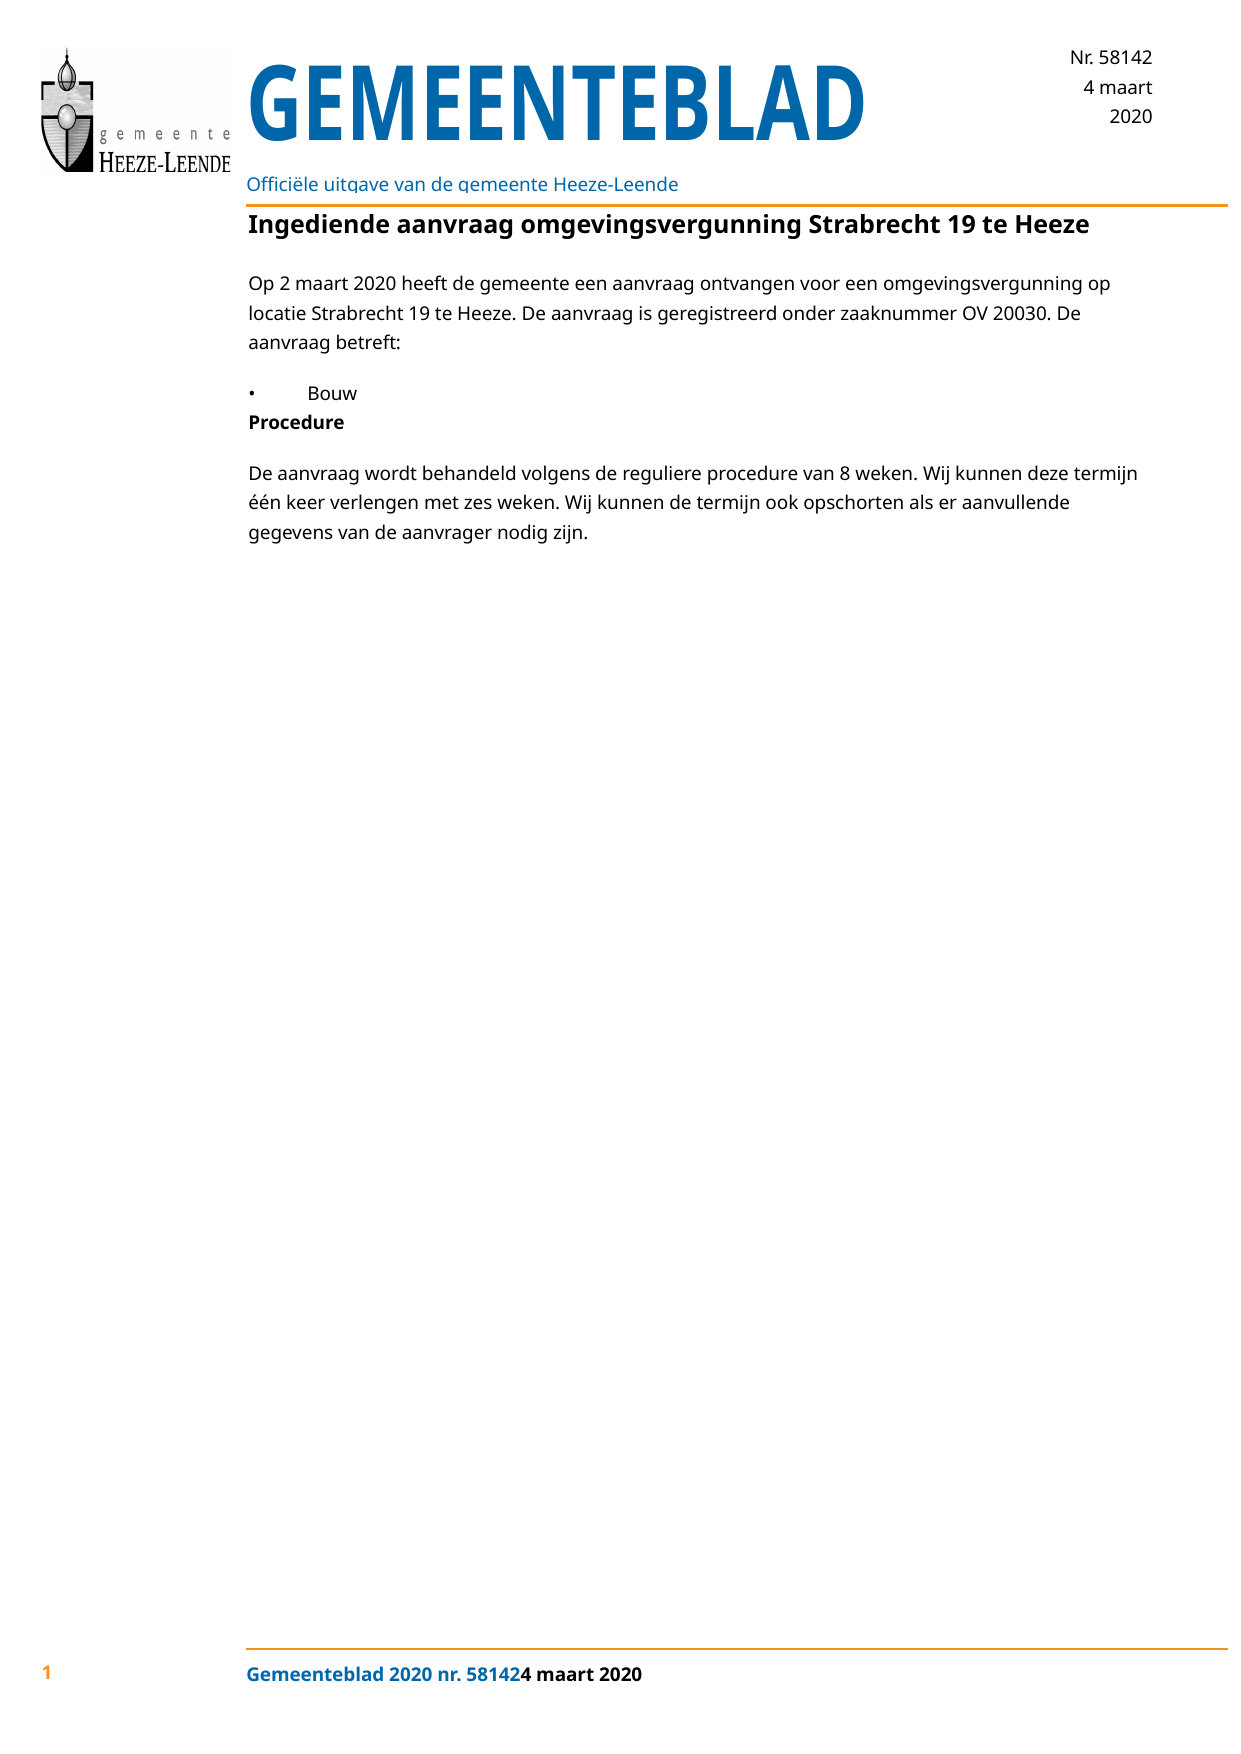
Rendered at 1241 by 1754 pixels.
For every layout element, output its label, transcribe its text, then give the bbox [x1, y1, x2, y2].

text De aanvraag wordt behandeld volgens de reguliere procedure van 8 weken. Wij kunnen deze termijn één keer verlengen met zes weken. Wij kunnen de termijn ook opschorten als er aanvullende gegevens van de aanvrager nodig zijn. [248, 460, 1152, 545]
text Procedure [248, 409, 1152, 435]
text Ingediende aanvraag omgevingsvergunning Strabrecht 19 te Heeze [248, 207, 1152, 241]
picture [41, 47, 231, 172]
text Op 2 maart 2020 heeft de gemeente een aanvraag ontvangen voor een omgevingsvergunning op locatie Strabrecht 19 te Heeze. De aanvraag is geregistreerd onder zaaknummer OV 20030. De aanvraag betreft: [248, 270, 1152, 355]
list Bouw [248, 380, 1152, 406]
